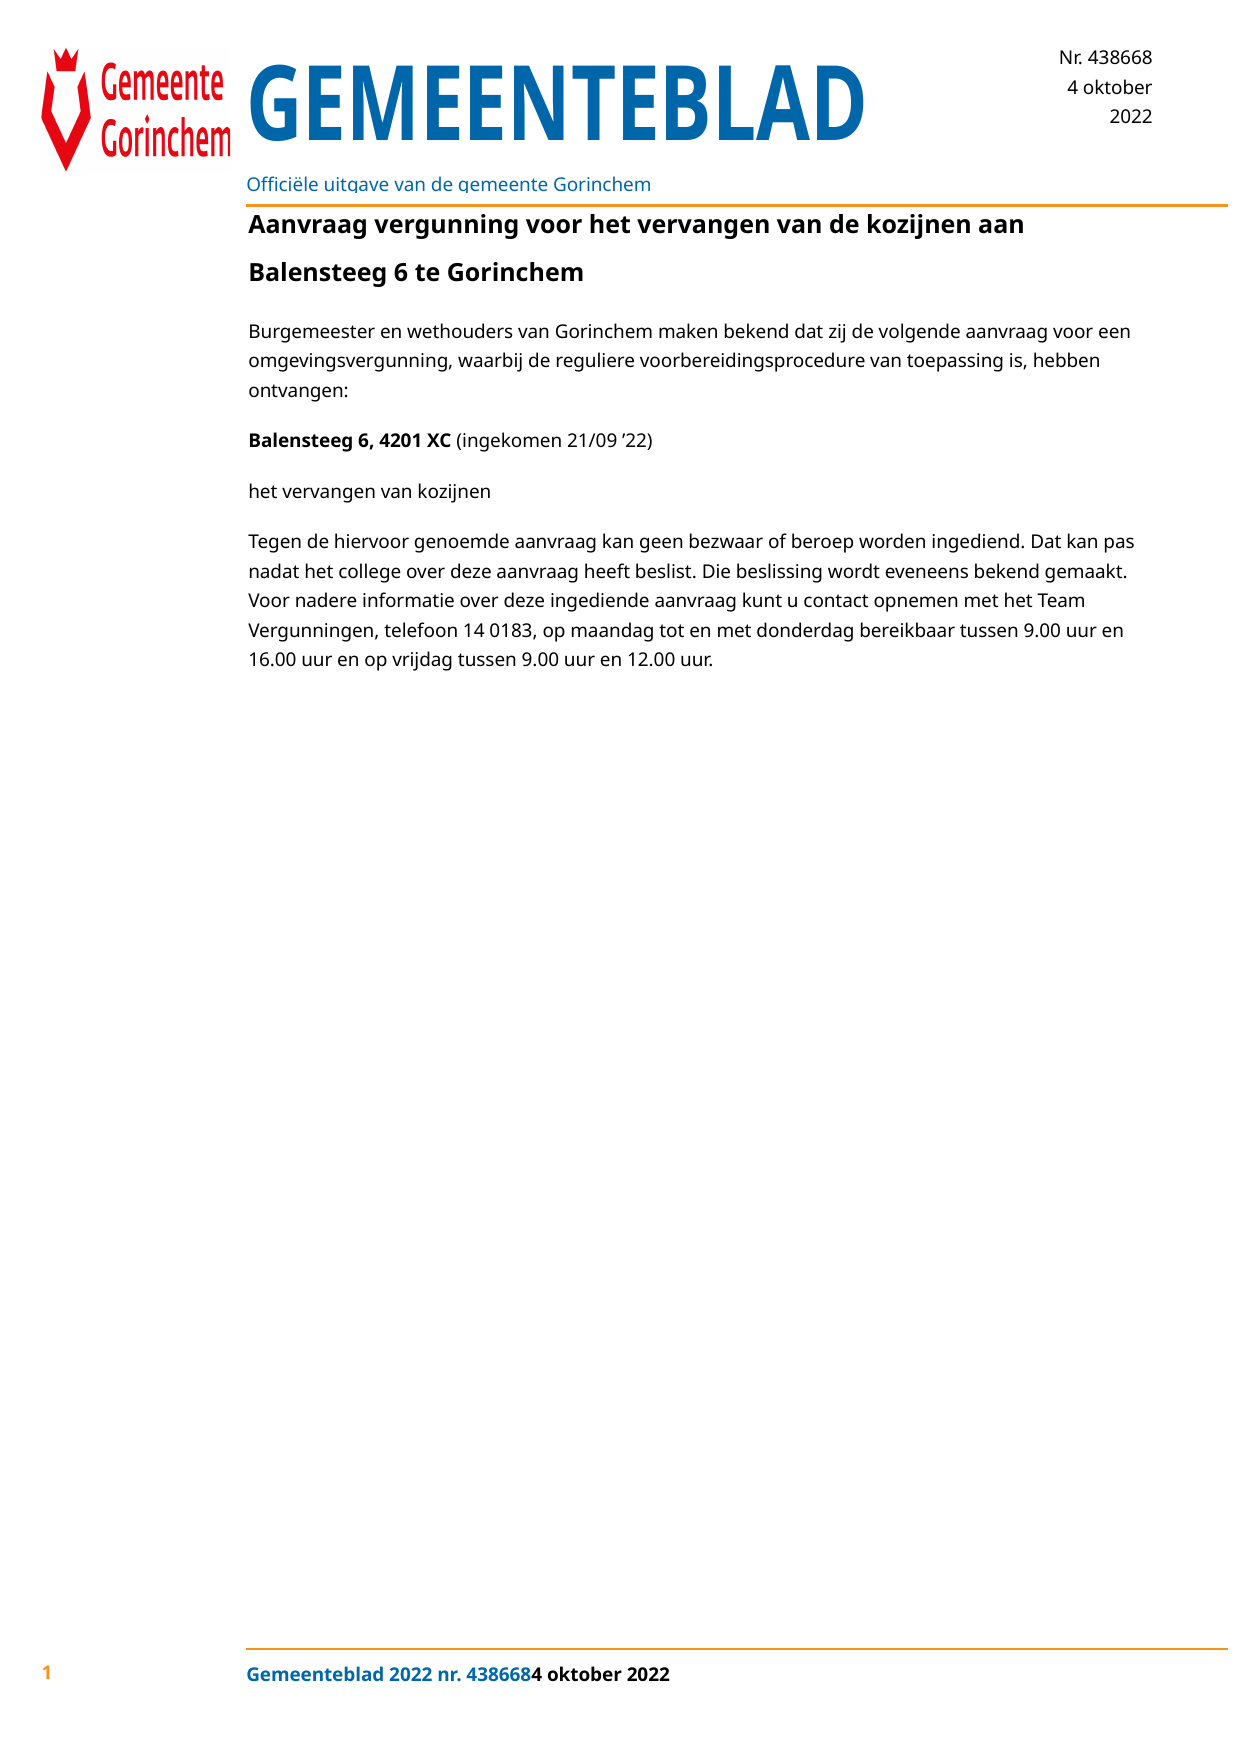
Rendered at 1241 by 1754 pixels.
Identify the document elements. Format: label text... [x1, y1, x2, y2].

picture [41, 47, 231, 172]
text het vervangen van kozijnen [248, 478, 1152, 504]
text Aanvraag vergunning voor het vervangen van de kozijnen aan Balensteeg 6 te Gorinchem [248, 207, 1152, 288]
text Burgemeester en wethouders van Gorinchem maken bekend dat zij de volgende aanvraag voor een omgevingsvergunning, waarbij de reguliere voorbereidingsprocedure van toepassing is, hebben ontvangen: [248, 318, 1152, 403]
text Balensteeg 6, 4201 XC (ingekomen 21/09 ’22) [248, 427, 1152, 453]
text Tegen de hiervoor genoemde aanvraag kan geen bezwaar of beroep worden ingediend. Dat kan pas nadat het college over deze aanvraag heeft beslist. Die beslissing wordt eveneens bekend gemaakt. Voor nadere informatie over deze ingediende aanvraag kunt u contact opnemen met het Team Vergunningen, telefoon 14 0183, op maandag tot en met donderdag bereikbaar tussen 9.00 uur en 16.00 uur en op vrijdag tussen 9.00 uur en 12.00 uur. [248, 528, 1152, 672]
